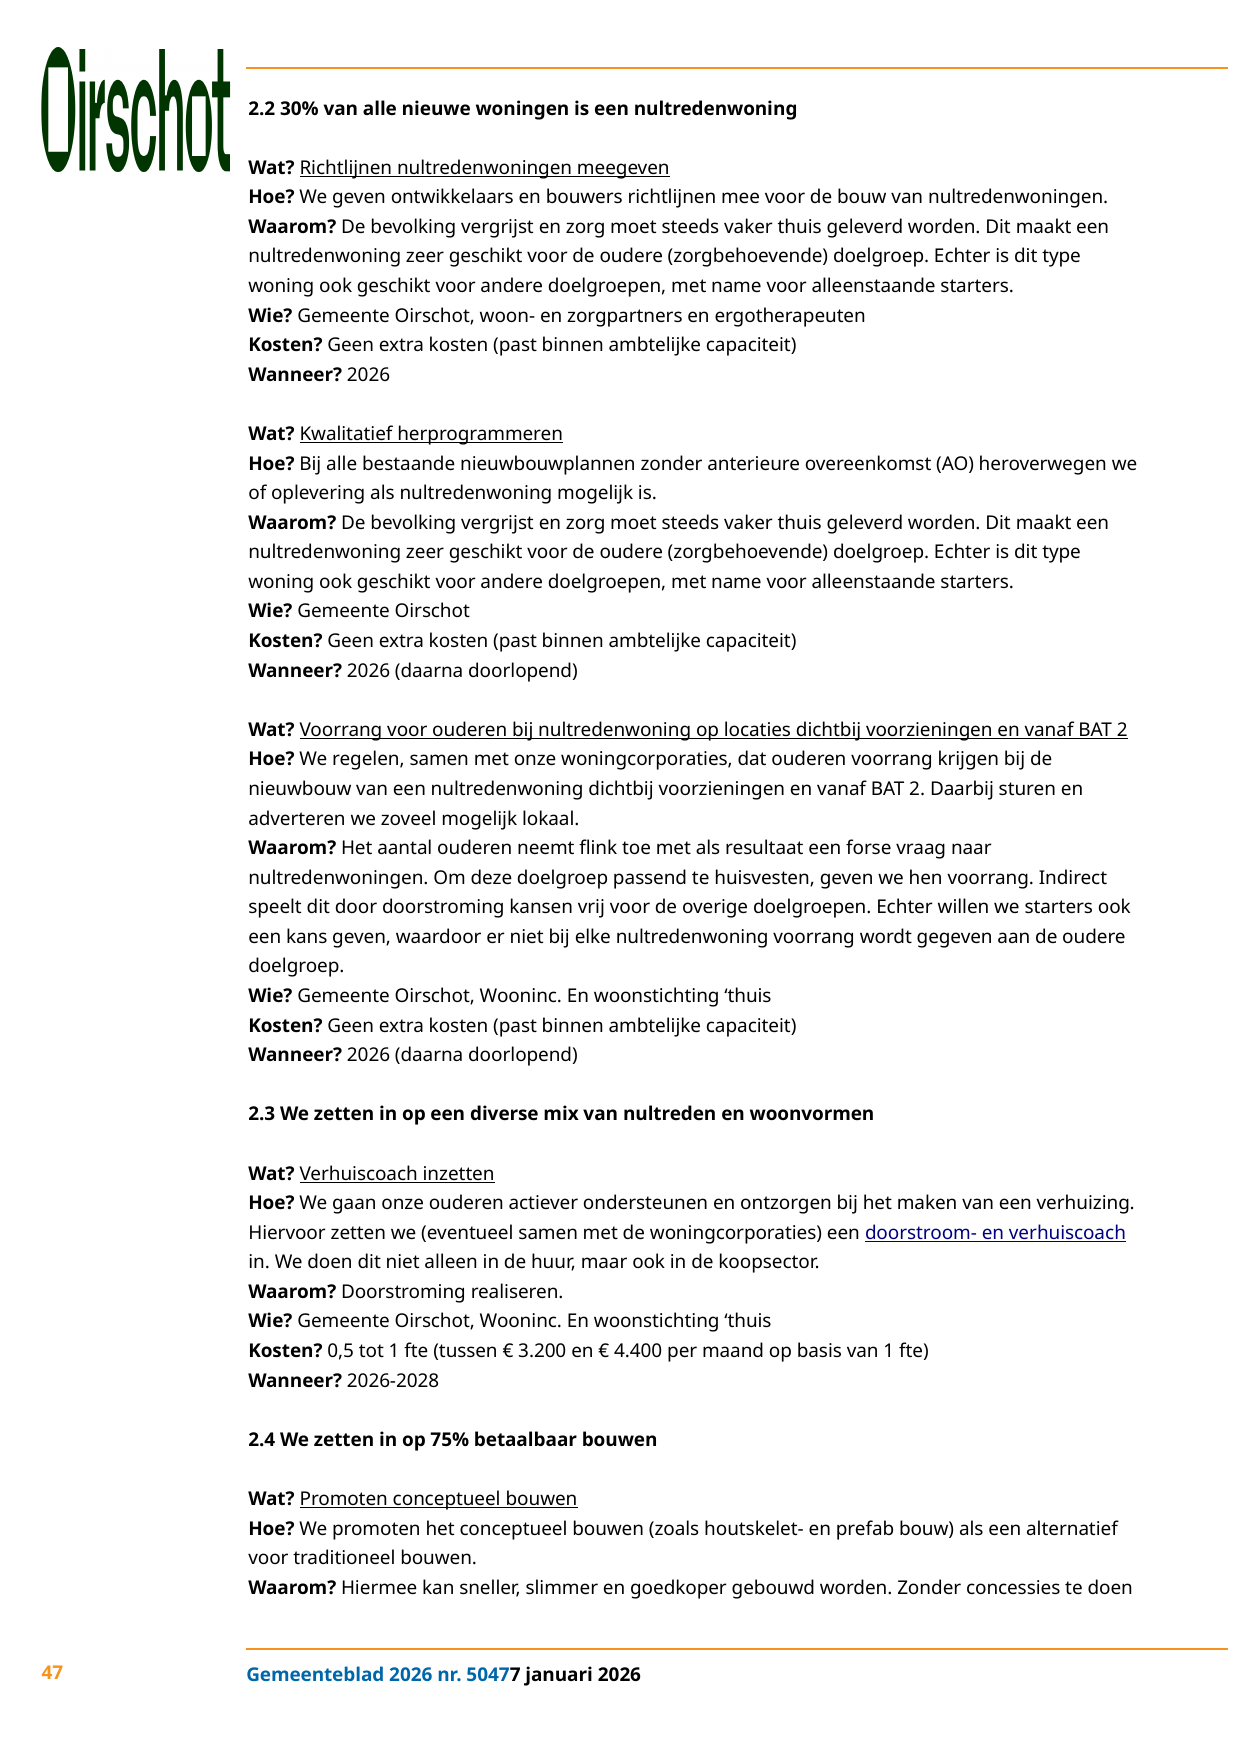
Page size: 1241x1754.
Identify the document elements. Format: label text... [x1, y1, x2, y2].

text Kosten? 0,5 tot 1 fte (tussen € 3.200 en € 4.400 per maand op basis van 1 fte) [248, 1337, 1152, 1363]
text Waarom? Het aantal ouderen neemt flink toe met als resultaat een forse vraag naar nultredenwoningen. Om deze doelgroep passend te huisvesten, geven we hen voorrang. Indirect speelt dit door doorstroming kansen vrij voor de overige doelgroepen. Echter willen we starters ook een kans geven, waardoor er niet bij elke nultredenwoning voorrang wordt gegeven aan de oudere doelgroep. [248, 834, 1152, 978]
text Wanneer? 2026 (daarna doorlopend) [248, 657, 1152, 683]
text Kosten? Geen extra kosten (past binnen ambtelijke capaciteit) [248, 1012, 1152, 1038]
text Waarom? De bevolking vergrijst en zorg moet steeds vaker thuis geleverd worden. Dit maakt een nultredenwoning zeer geschikt voor de oudere (zorgbehoevende) doelgroep. Echter is dit type woning ook geschikt voor andere doelgroepen, met name voor alleenstaande starters. [248, 509, 1152, 594]
text Wat? Kwalitatief herprogrammeren [248, 420, 1152, 446]
text Wie? Gemeente Oirschot, woon- en zorgpartners en ergotherapeuten [248, 302, 1152, 328]
text Waarom? Hiermee kan sneller, slimmer en goedkoper gebouwd worden. Zonder concessies te doen [248, 1574, 1152, 1600]
text Hoe? Bij alle bestaande nieuwbouwplannen zonder anterieure overeenkomst (AO) heroverwegen we of oplevering als nultredenwoning mogelijk is. [248, 450, 1152, 505]
text 2.3 We zetten in op een diverse mix van nultreden en woonvormen [248, 1101, 1152, 1126]
text Waarom? De bevolking vergrijst en zorg moet steeds vaker thuis geleverd worden. Dit maakt een nultredenwoning zeer geschikt voor de oudere (zorgbehoevende) doelgroep. Echter is dit type woning ook geschikt voor andere doelgroepen, met name voor alleenstaande starters. [248, 213, 1152, 298]
text Wat? Promoten conceptueel bouwen [248, 1485, 1152, 1511]
text Kosten? Geen extra kosten (past binnen ambtelijke capaciteit) [248, 627, 1152, 653]
text Hoe? We promoten het conceptueel bouwen (zoals houtskelet- en prefab bouw) als een alternatief voor traditioneel bouwen. [248, 1515, 1152, 1570]
text Wat? Verhuiscoach inzetten [248, 1160, 1152, 1186]
text Wie? Gemeente Oirschot, Wooninc. En woonstichting ‘thuis [248, 1308, 1152, 1333]
text Wie? Gemeente Oirschot [248, 598, 1152, 623]
text Wanneer? 2026-2028 [248, 1367, 1152, 1393]
text 2.4 We zetten in op 75% betaalbaar bouwen [248, 1426, 1152, 1452]
text Wanneer? 2026 [248, 361, 1152, 387]
text Kosten? Geen extra kosten (past binnen ambtelijke capaciteit) [248, 331, 1152, 357]
picture [41, 47, 231, 172]
text Hoe? We gaan onze ouderen actiever ondersteunen en ontzorgen bij het maken van een verhuizing. Hiervoor zetten we (eventueel samen met de woningcorporaties) een doorstroom- en verhuiscoach in. We doen dit niet alleen in de huur, maar ook in de koopsector. [248, 1189, 1152, 1274]
text Hoe? We regelen, samen met onze woningcorporaties, dat ouderen voorrang krijgen bij de nieuwbouw van een nultredenwoning dichtbij voorzieningen en vanaf BAT 2. Daarbij sturen en adverteren we zoveel mogelijk lokaal. [248, 746, 1152, 831]
text Wat? Richtlijnen nultredenwoningen meegeven [248, 154, 1152, 180]
text Wanneer? 2026 (daarna doorlopend) [248, 1041, 1152, 1067]
text Wat? Voorrang voor ouderen bij nultredenwoning op locaties dichtbij voorzieningen en vanaf BAT 2 [248, 716, 1152, 742]
text Wie? Gemeente Oirschot, Wooninc. En woonstichting ‘thuis [248, 982, 1152, 1008]
text 2.2 30% van alle nieuwe woningen is een nultredenwoning [248, 95, 1152, 121]
text Hoe? We geven ontwikkelaars en bouwers richtlijnen mee voor de bouw van nultredenwoningen. [248, 183, 1152, 209]
text Waarom? Doorstroming realiseren. [248, 1278, 1152, 1304]
